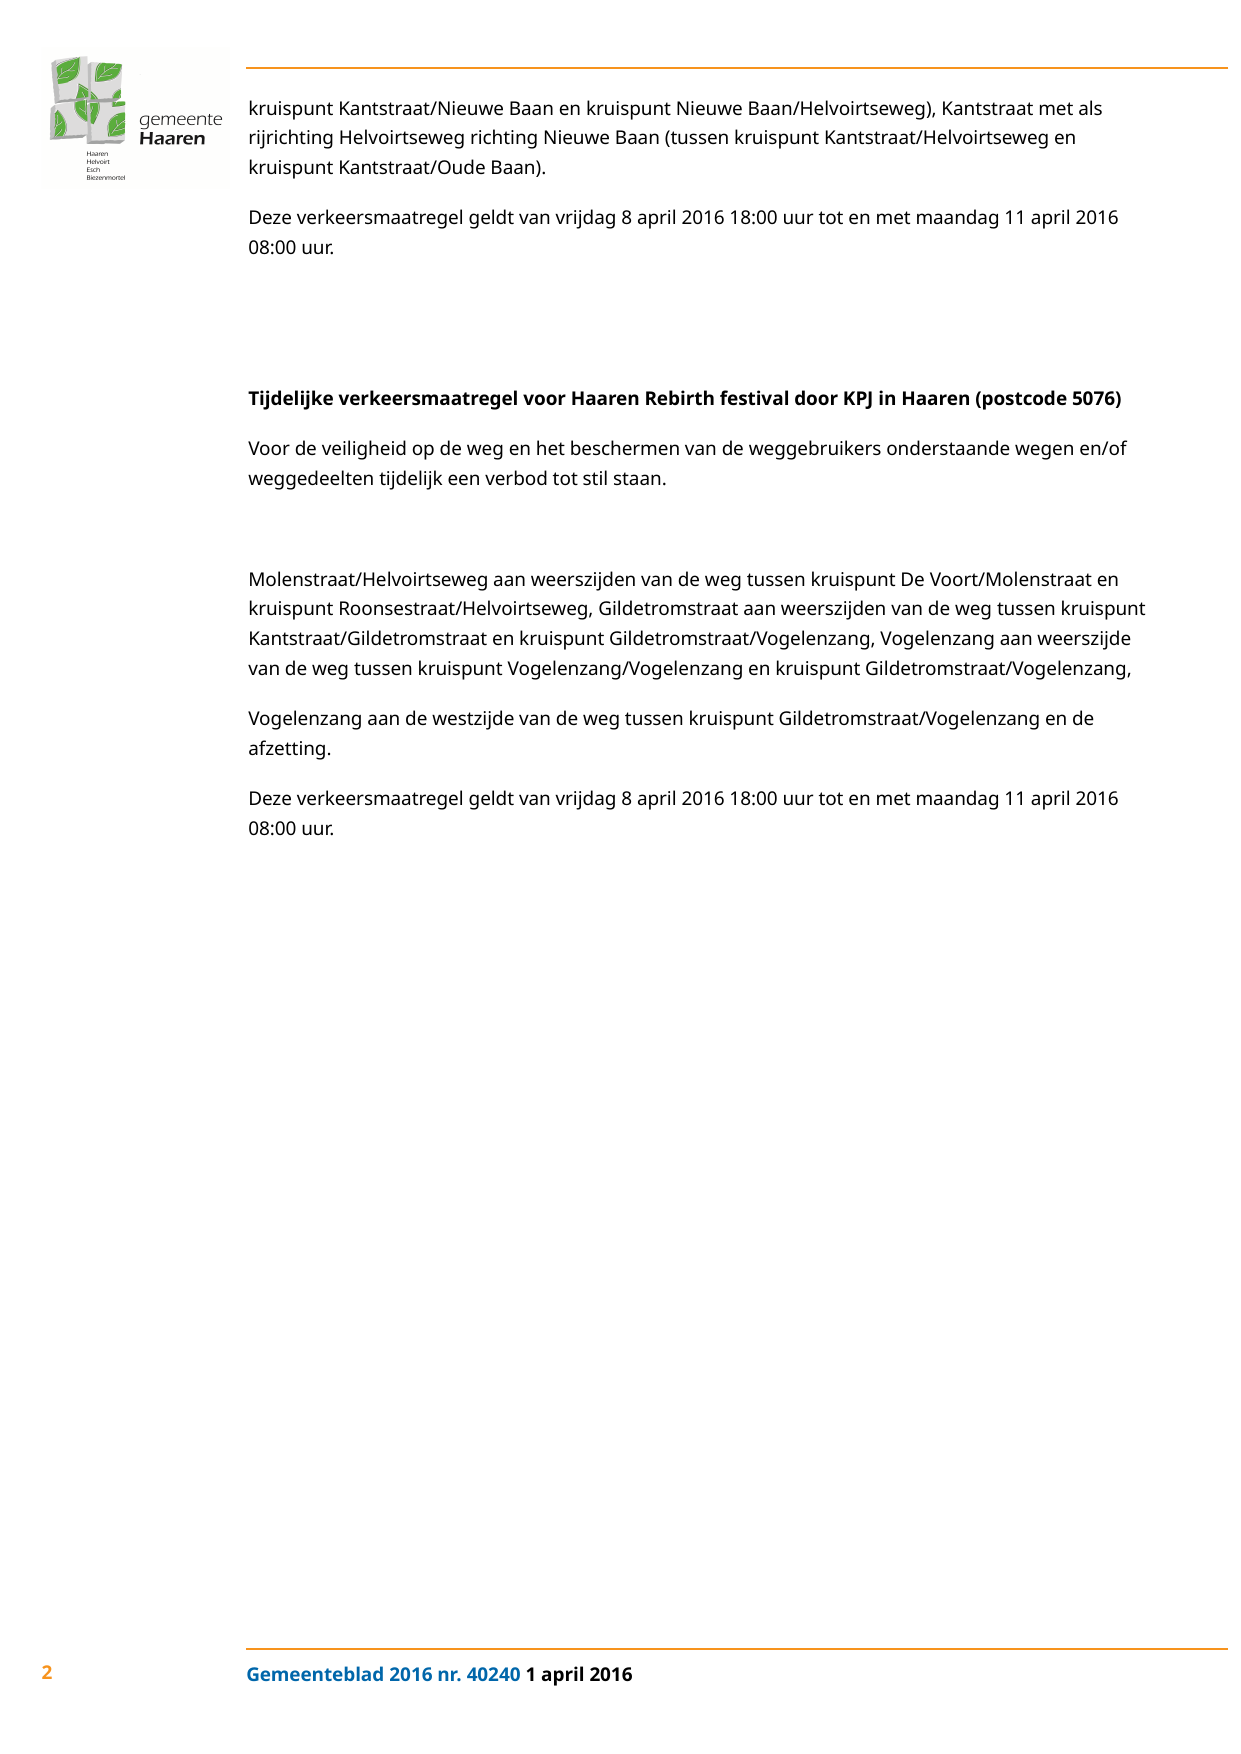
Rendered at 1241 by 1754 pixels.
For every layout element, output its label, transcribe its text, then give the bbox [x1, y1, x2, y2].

picture [41, 47, 231, 189]
text Voor de veiligheid op de weg en het beschermen van de weggebruikers onderstaande wegen en/of weggedeelten tijdelijk een verbod tot stil staan. [248, 436, 1152, 491]
text Molenstraat/Helvoirtseweg aan weerszijden van de weg tussen kruispunt De Voort/Molenstraat en kruispunt Roonsestraat/Helvoirtseweg, Gildetromstraat aan weerszijden van de weg tussen kruispunt Kantstraat/Gildetromstraat en kruispunt Gildetromstraat/Vogelenzang, Vogelenzang aan weerszijde van de weg tussen kruispunt Vogelenzang/Vogelenzang en kruispunt Gildetromstraat/Vogelenzang, [248, 566, 1152, 681]
text Vogelenzang aan de westzijde van de weg tussen kruispunt Gildetromstraat/Vogelenzang en de afzetting. [248, 705, 1152, 761]
text Tijdelijke verkeersmaatregel voor Haaren Rebirth festival door KPJ in Haaren (postcode 5076) [248, 385, 1152, 411]
text Deze verkeersmaatregel geldt van vrijdag 8 april 2016 18:00 uur tot en met maandag 11 april 2016 08:00 uur. [248, 785, 1152, 841]
text kruispunt Kantstraat/Nieuwe Baan en kruispunt Nieuwe Baan/Helvoirtseweg), Kantstraat met als rijrichting Helvoirtseweg richting Nieuwe Baan (tussen kruispunt Kantstraat/Helvoirtseweg en kruispunt Kantstraat/Oude Baan). [248, 95, 1152, 180]
text Deze verkeersmaatregel geldt van vrijdag 8 april 2016 18:00 uur tot en met maandag 11 april 2016 08:00 uur. [248, 204, 1152, 260]
